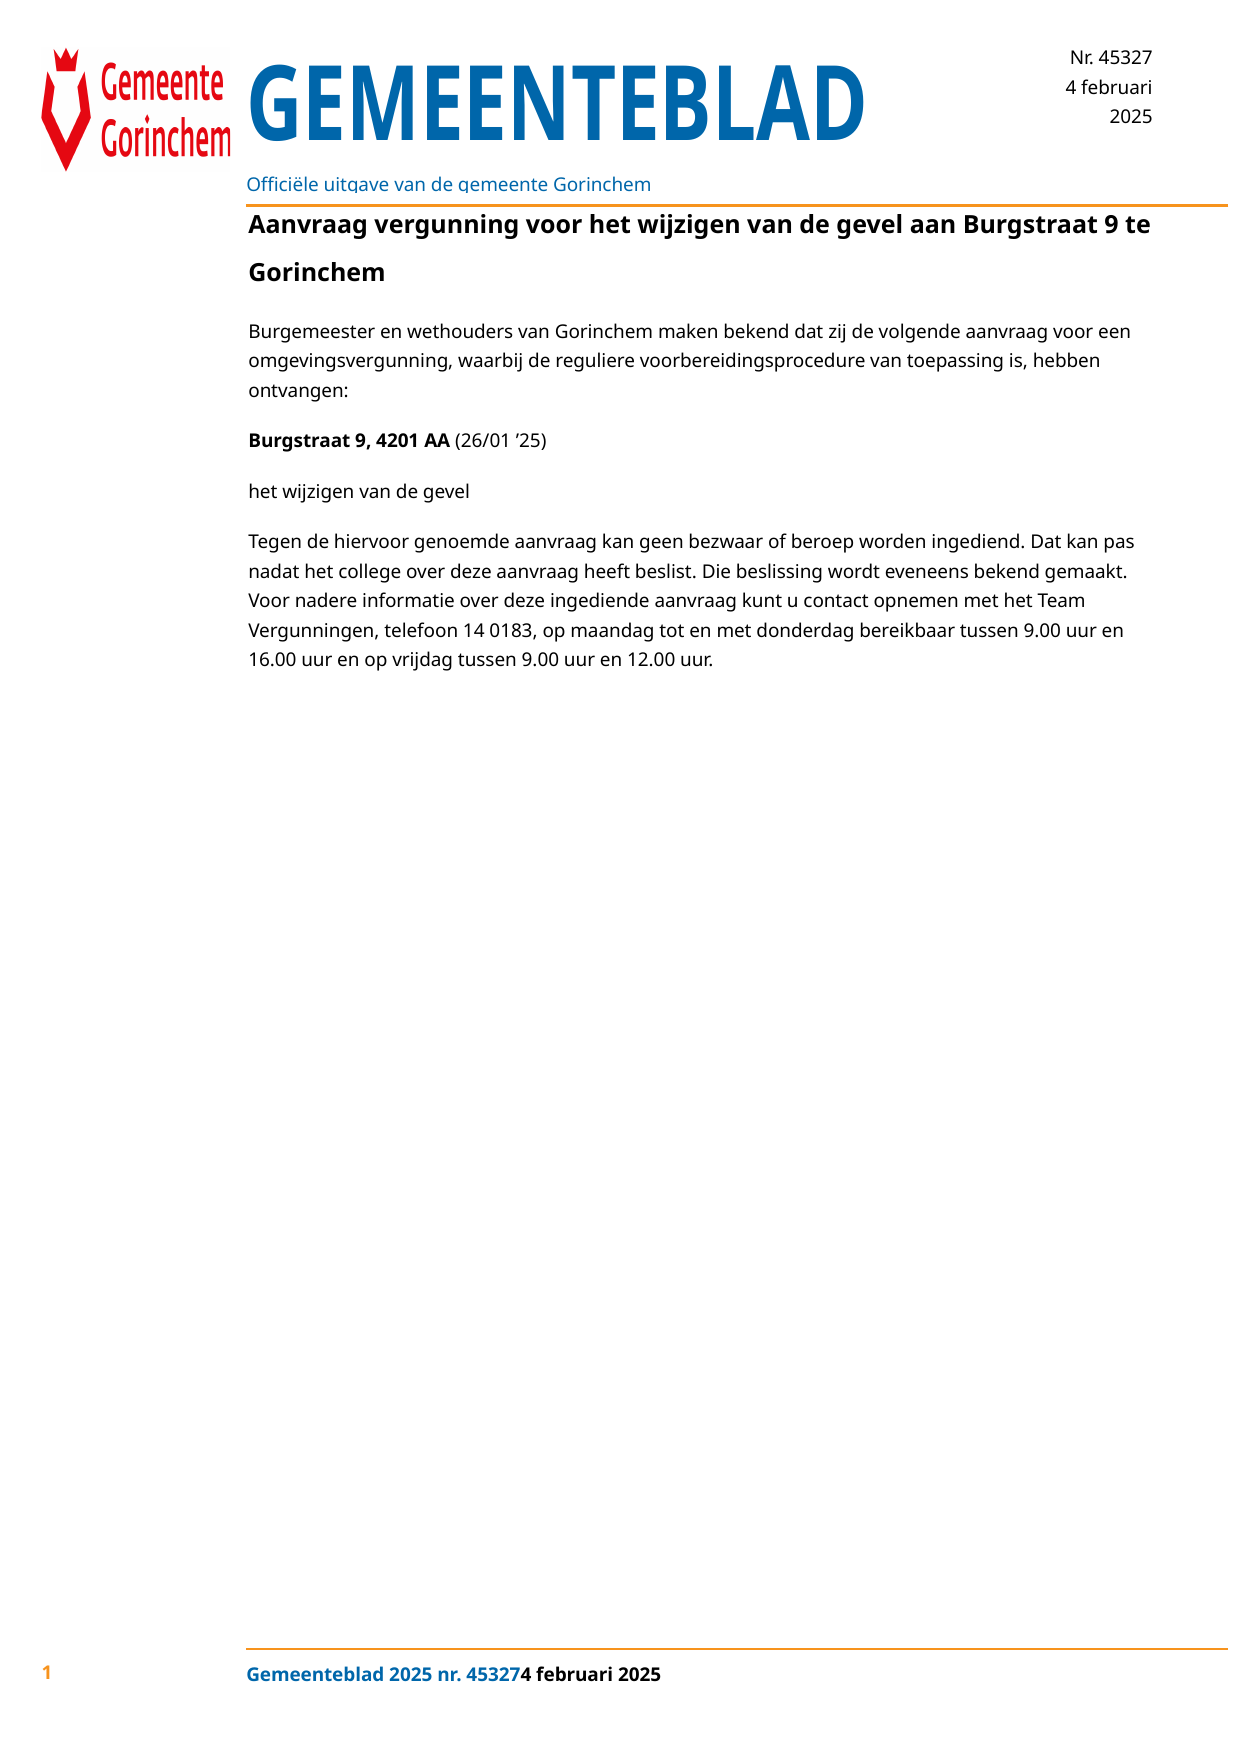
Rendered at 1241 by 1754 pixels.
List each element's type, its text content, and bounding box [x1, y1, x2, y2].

text Aanvraag vergunning voor het wijzigen van de gevel aan Burgstraat 9 te Gorinchem [248, 207, 1152, 288]
picture [41, 47, 231, 172]
text Burgemeester en wethouders van Gorinchem maken bekend dat zij de volgende aanvraag voor een omgevingsvergunning, waarbij de reguliere voorbereidingsprocedure van toepassing is, hebben ontvangen: [248, 318, 1152, 403]
text het wijzigen van de gevel [248, 478, 1152, 504]
text Burgstraat 9, 4201 AA (26/01 ’25) [248, 427, 1152, 453]
text Tegen de hiervoor genoemde aanvraag kan geen bezwaar of beroep worden ingediend. Dat kan pas nadat het college over deze aanvraag heeft beslist. Die beslissing wordt eveneens bekend gemaakt. Voor nadere informatie over deze ingediende aanvraag kunt u contact opnemen met het Team Vergunningen, telefoon 14 0183, op maandag tot en met donderdag bereikbaar tussen 9.00 uur en 16.00 uur en op vrijdag tussen 9.00 uur en 12.00 uur. [248, 528, 1152, 672]
